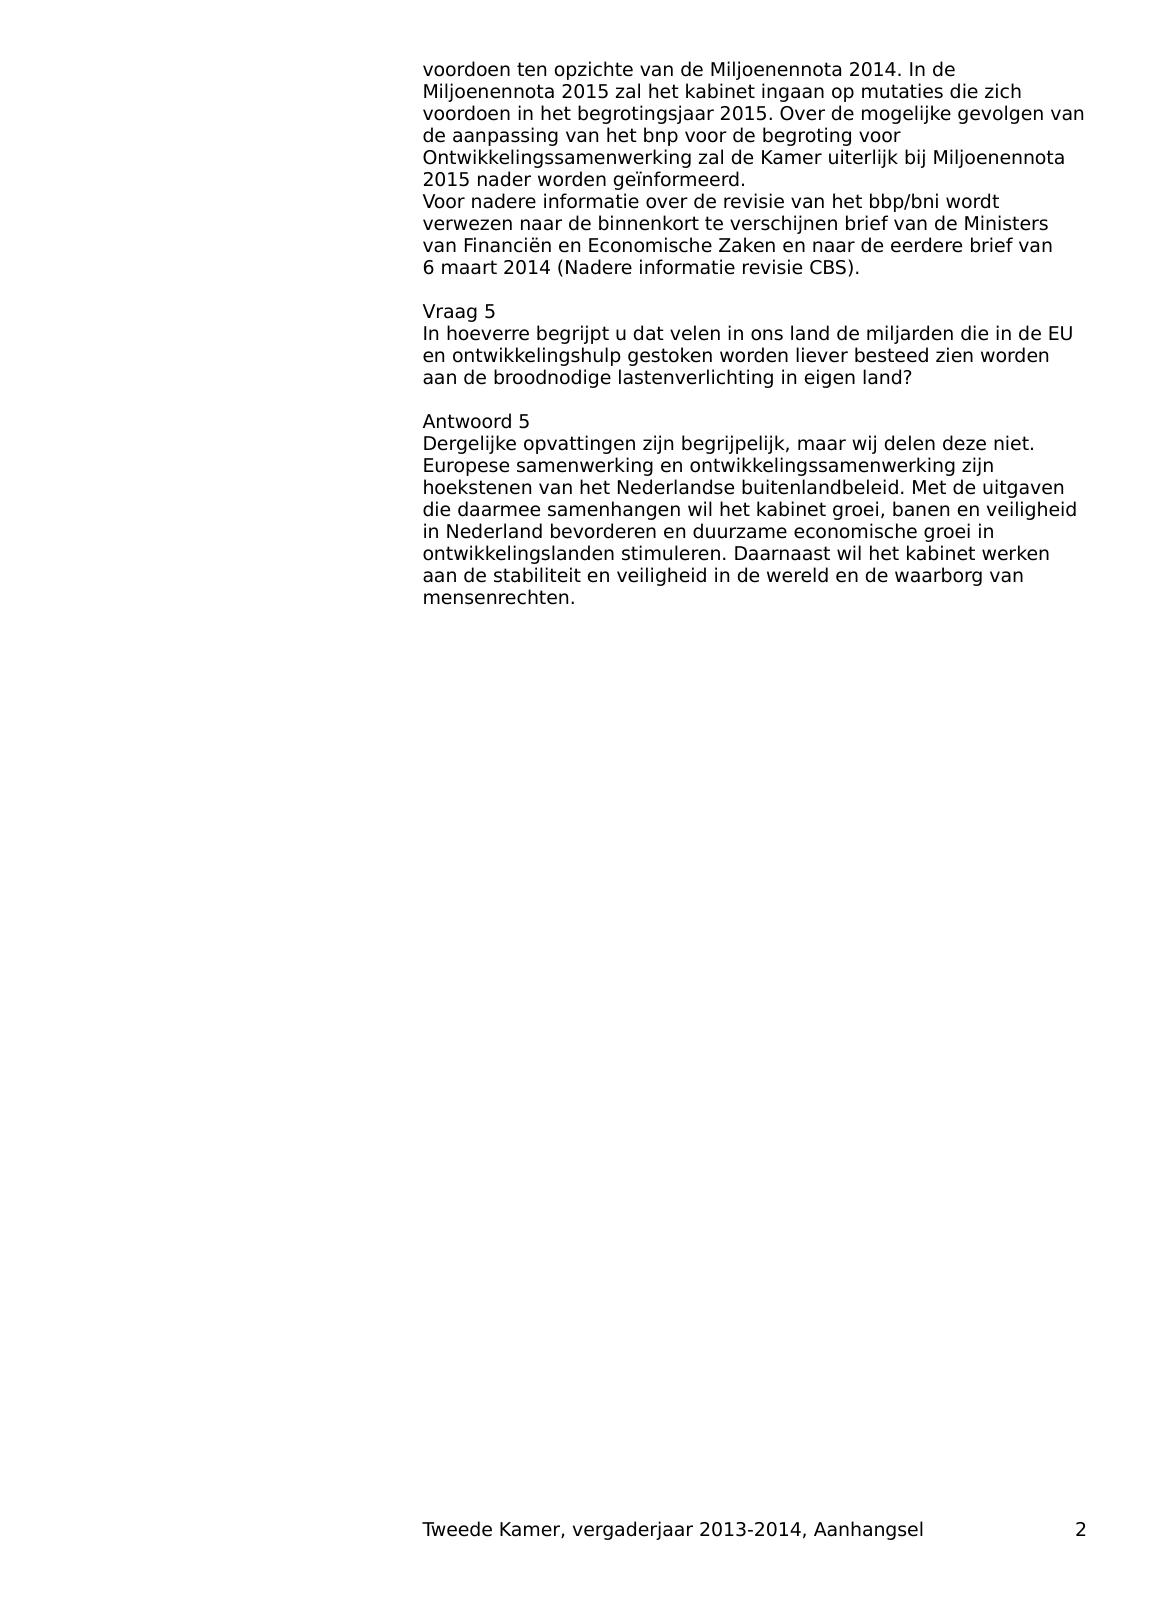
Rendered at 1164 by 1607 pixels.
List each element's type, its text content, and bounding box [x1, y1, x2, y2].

text Dergelijke opvattingen zijn begrijpelijk, maar wij delen deze niet. Europese samenwerking en ontwikkelingssamenwerking zijn hoekstenen van het Nederlandse buitenlandbeleid. Met de uitgaven die daarmee samenhangen wil het kabinet groei, banen en veiligheid in Nederland bevorderen en duurzame economische groei in ontwikkelingslanden stimuleren. Daarnaast wil het kabinet werken aan de stabiliteit en veiligheid in de wereld en de waarborg van mensenrechten. [422, 433, 1087, 609]
text voordoen ten opzichte van de Miljoenennota 2014. In de Miljoenennota 2015 zal het kabinet ingaan op mutaties die zich voordoen in het begrotingsjaar 2015. Over de mogelijke gevolgen van de aanpassing van het bnp voor de begroting voor Ontwikkelingssamenwerking zal de Kamer uiterlijk bij Miljoenennota 2015 nader worden geïnformeerd. [422, 59, 1087, 191]
text Vraag 5 [422, 301, 1087, 323]
text In hoeverre begrijpt u dat velen in ons land de miljarden die in de EU en ontwikkelingshulp gestoken worden liever besteed zien worden aan de broodnodige lastenverlichting in eigen land? [422, 323, 1087, 389]
text Antwoord 5 [422, 411, 1087, 433]
text Voor nadere informatie over de revisie van het bbp/bni wordt verwezen naar de binnenkort te verschijnen brief van de Ministers van Financiën en Economische Zaken en naar de eerdere brief van 6 maart 2014 (Nadere informatie revisie CBS). [422, 191, 1087, 279]
